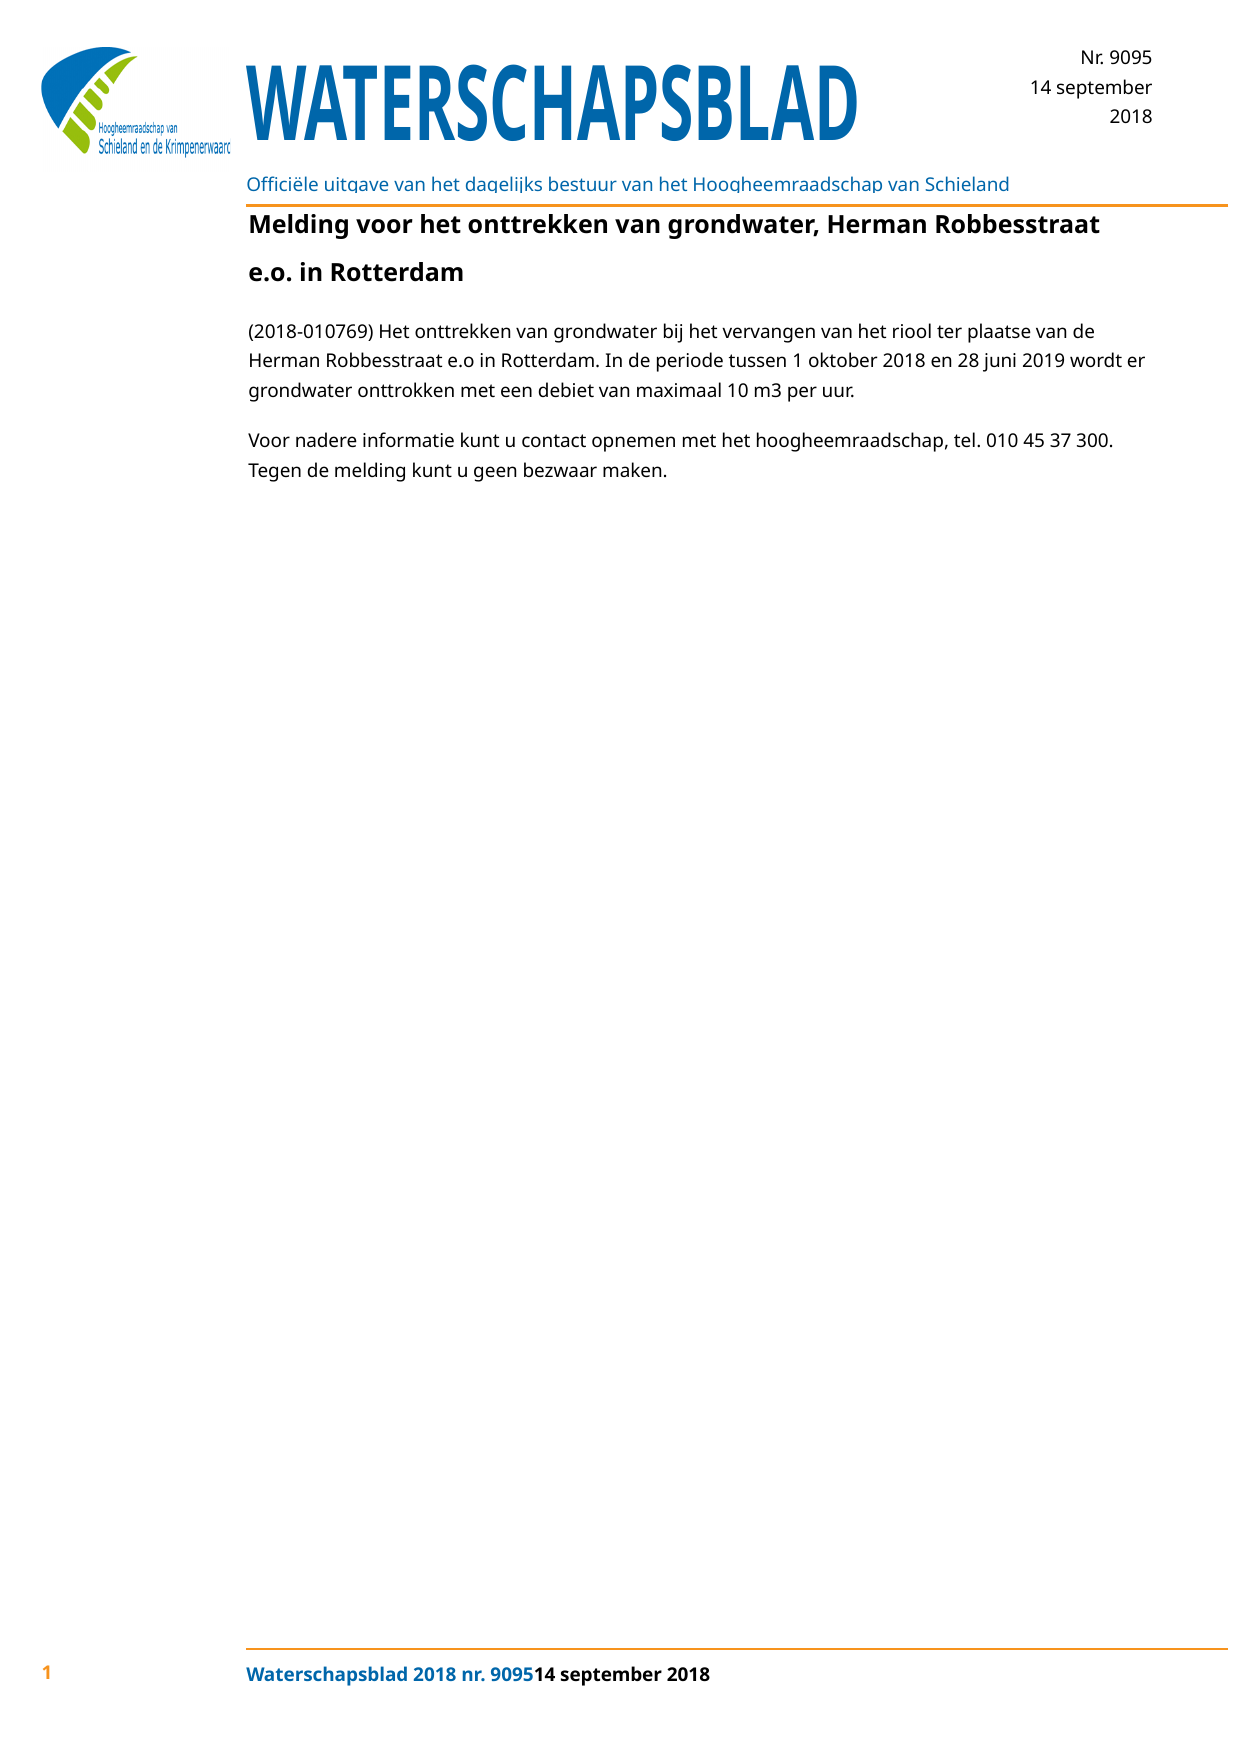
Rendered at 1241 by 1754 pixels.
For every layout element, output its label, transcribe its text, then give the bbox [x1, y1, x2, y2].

text (2018-010769) Het onttrekken van grondwater bij het vervangen van het riool ter plaatse van de Herman Robbesstraat e.o in Rotterdam. In de periode tussen 1 oktober 2018 en 28 juni 2019 wordt er grondwater onttrokken met een debiet van maximaal 10 m3 per uur. [248, 318, 1152, 403]
text Voor nadere informatie kunt u contact opnemen met het hoogheemraadschap, tel. 010 45 37 300. Tegen de melding kunt u geen bezwaar maken. [248, 427, 1152, 483]
picture [41, 47, 231, 172]
text Melding voor het onttrekken van grondwater, Herman Robbesstraat e.o. in Rotterdam [248, 207, 1152, 288]
